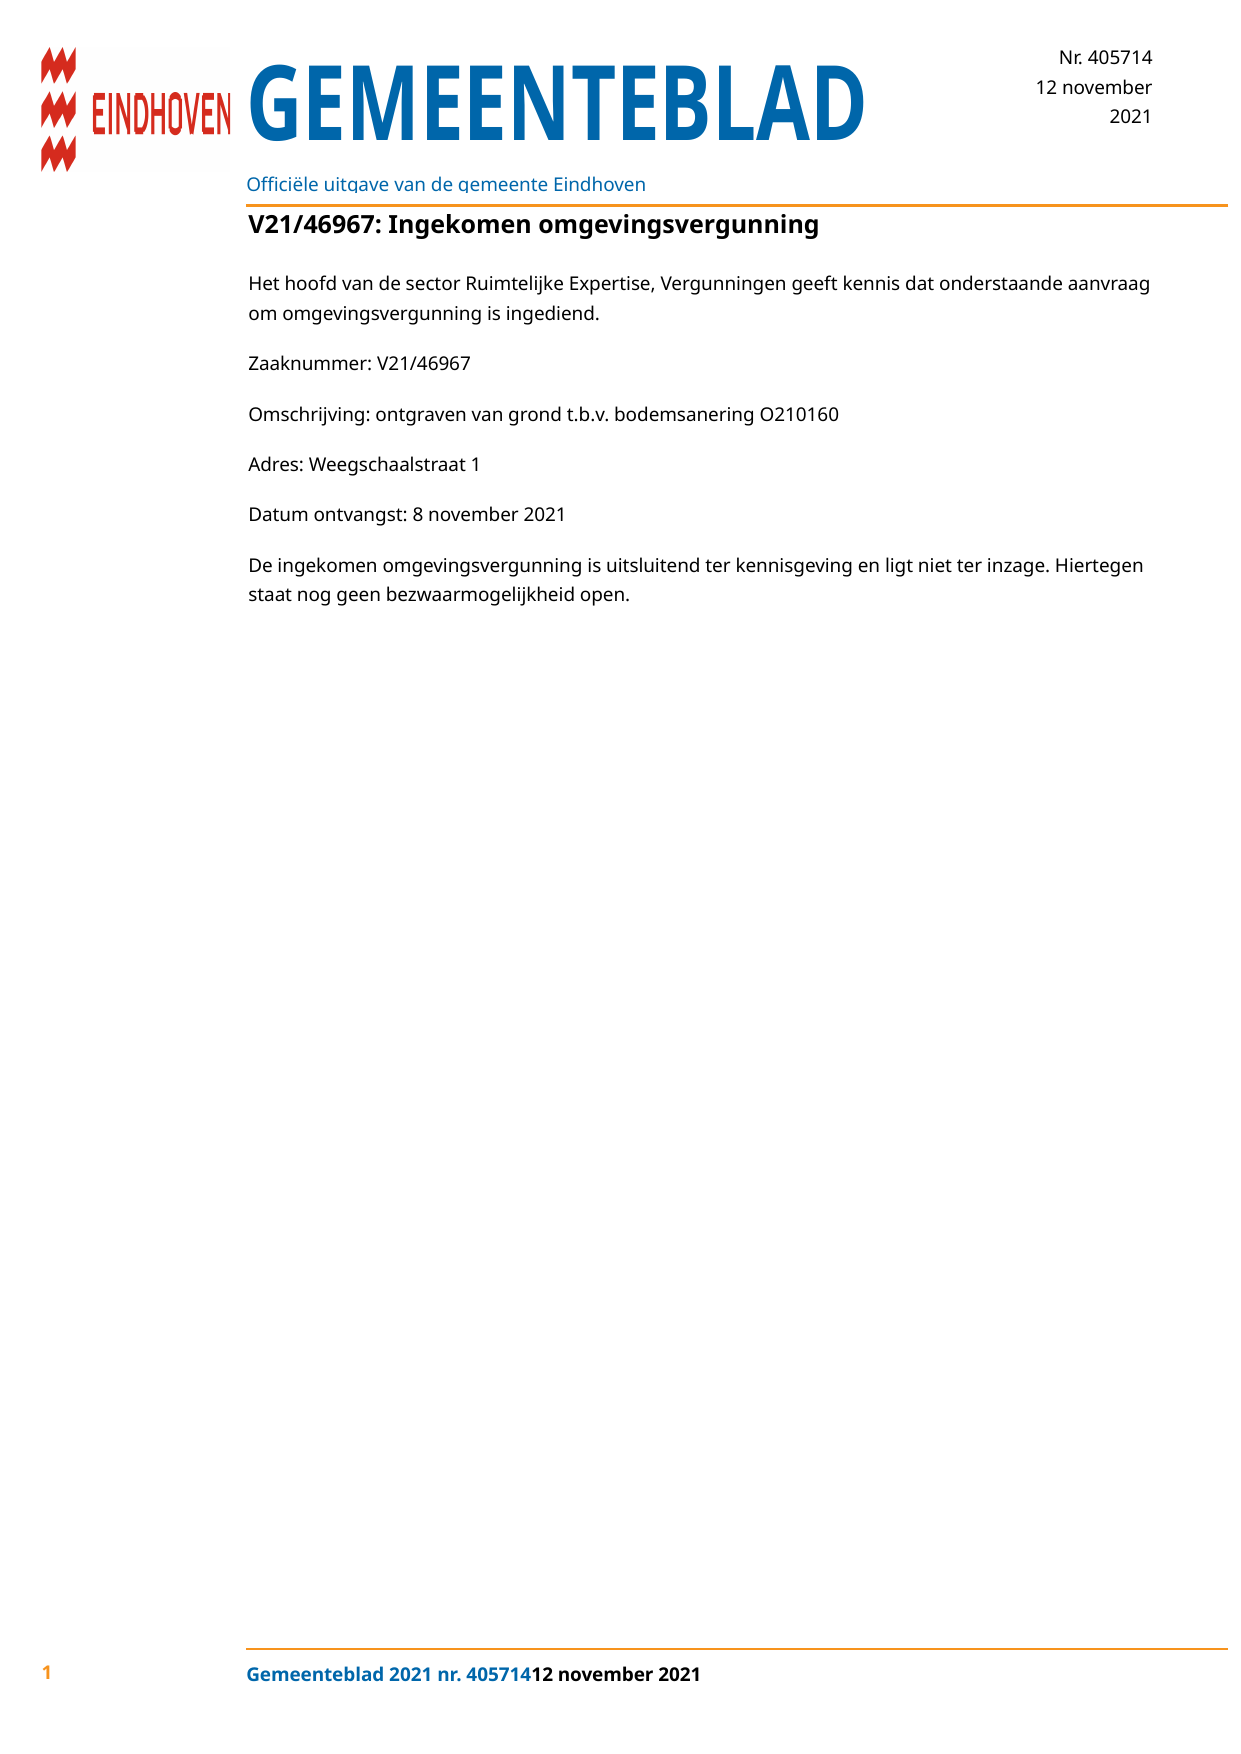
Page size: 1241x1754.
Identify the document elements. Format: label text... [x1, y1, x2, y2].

text De ingekomen omgevingsvergunning is uitsluitend ter kennisgeving en ligt niet ter inzage. Hiertegen staat nog geen bezwaarmogelijkheid open. [248, 552, 1152, 607]
text Zaaknummer: V21/46967 [248, 350, 1152, 376]
text V21/46967: Ingekomen omgevingsvergunning [248, 207, 1152, 241]
picture [41, 47, 231, 172]
text Adres: Weegschaalstraat 1 [248, 451, 1152, 477]
text Datum ontvangst: 8 november 2021 [248, 502, 1152, 527]
text Omschrijving: ontgraven van grond t.b.v. bodemsanering O210160 [248, 401, 1152, 426]
text Het hoofd van de sector Ruimtelijke Expertise, Vergunningen geeft kennis dat onderstaande aanvraag om omgevingsvergunning is ingediend. [248, 270, 1152, 326]
